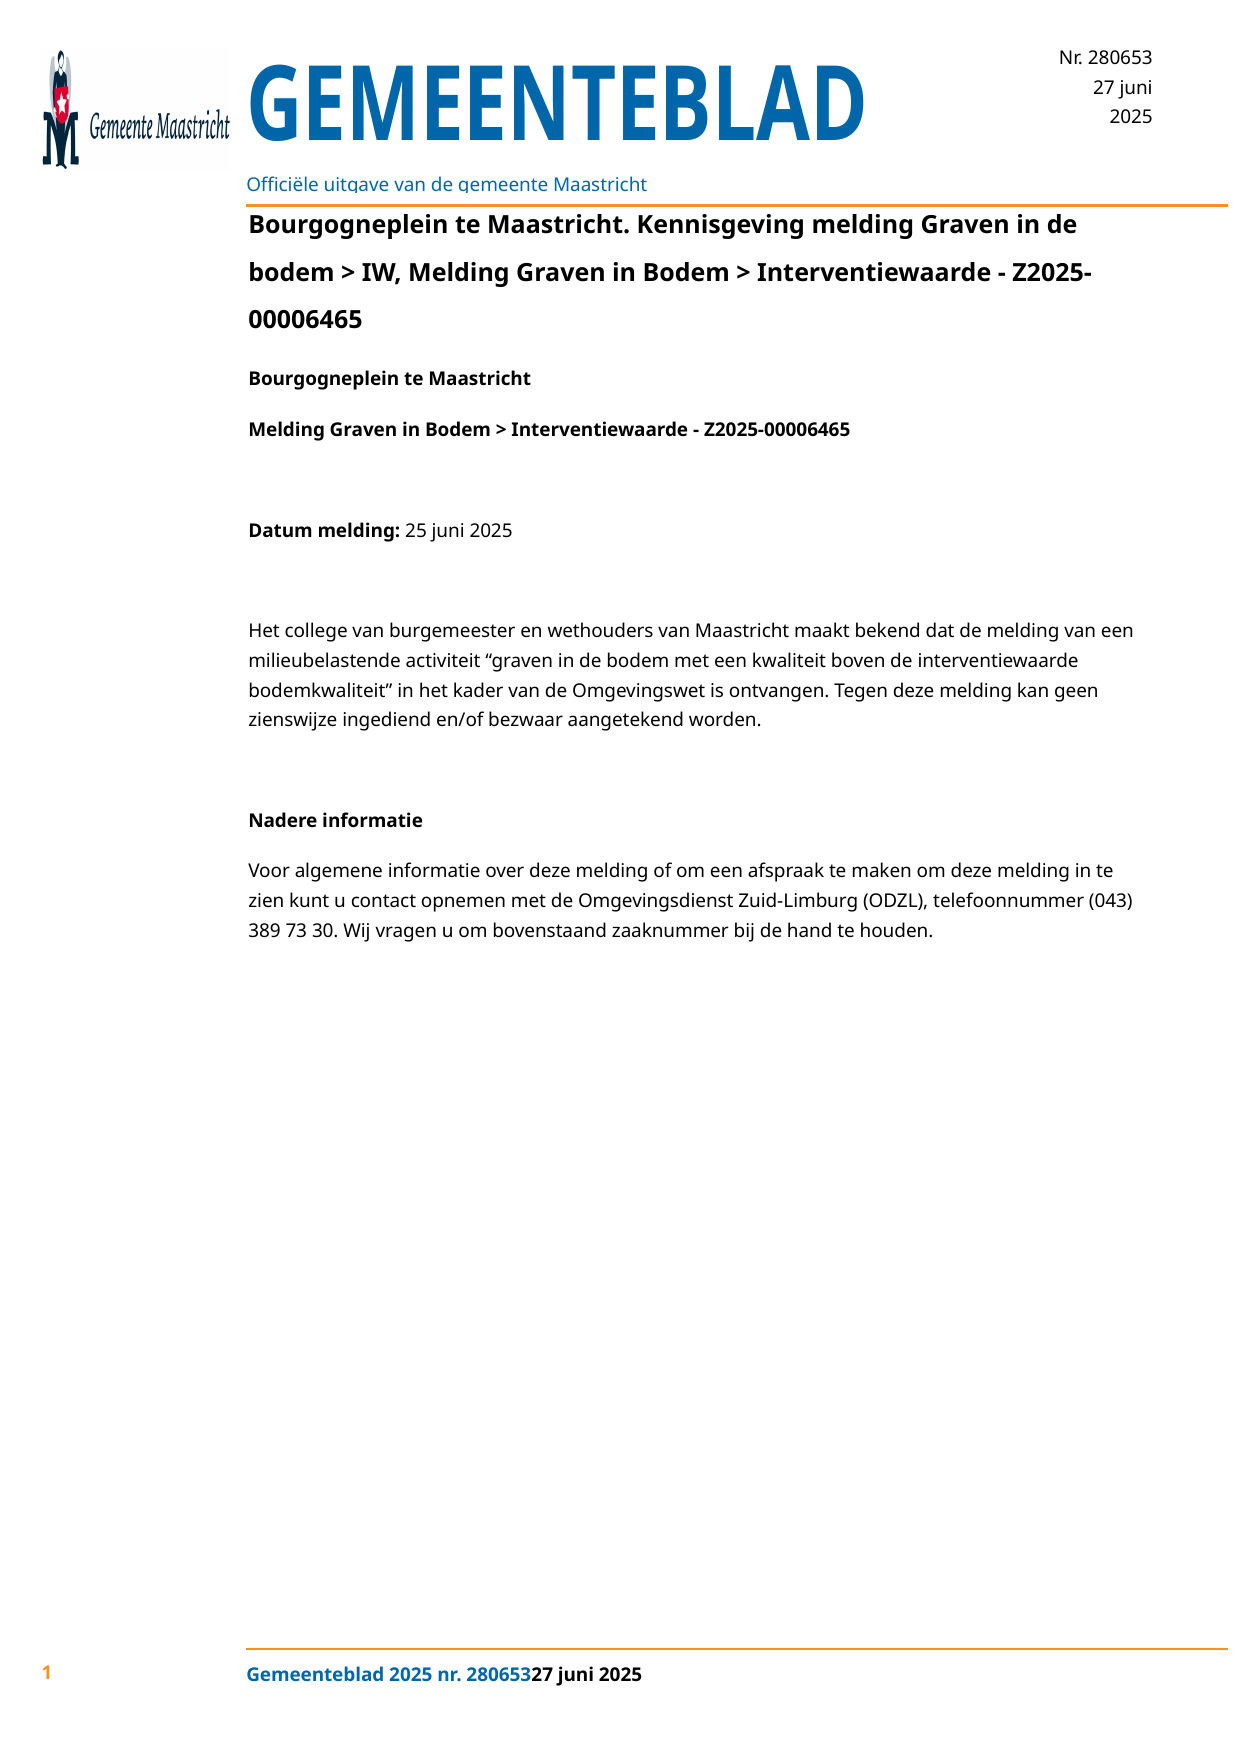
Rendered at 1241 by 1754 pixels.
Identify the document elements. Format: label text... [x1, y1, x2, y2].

text Bourgogneplein te Maastricht [248, 366, 1152, 391]
picture [41, 47, 231, 172]
text Het college van burgemeester en wethouders van Maastricht maakt bekend dat de melding van een milieubelastende activiteit “graven in de bodem met een kwaliteit boven de interventiewaarde bodemkwaliteit” in het kader van de Omgevingswet is ontvangen. Tegen deze melding kan geen zienswijze ingediend en/of bezwaar aangetekend worden. [248, 618, 1152, 732]
text Nadere informatie [248, 807, 1152, 833]
text Melding Graven in Bodem > Interventiewaarde - Z2025-00006465 [248, 416, 1152, 442]
text Datum melding: 25 juni 2025 [248, 517, 1152, 542]
text Voor algemene informatie over deze melding of om een afspraak te maken om deze melding in te zien kunt u contact opnemen met de Omgevingsdienst Zuid-Limburg (ODZL), telefoonnummer (043) 389 73 30. Wij vragen u om bovenstaand zaaknummer bij de hand te houden. [248, 858, 1152, 942]
text Bourgogneplein te Maastricht. Kennisgeving melding Graven in de bodem > IW, Melding Graven in Bodem > Interventiewaarde - Z2025-00006465 [248, 207, 1152, 336]
